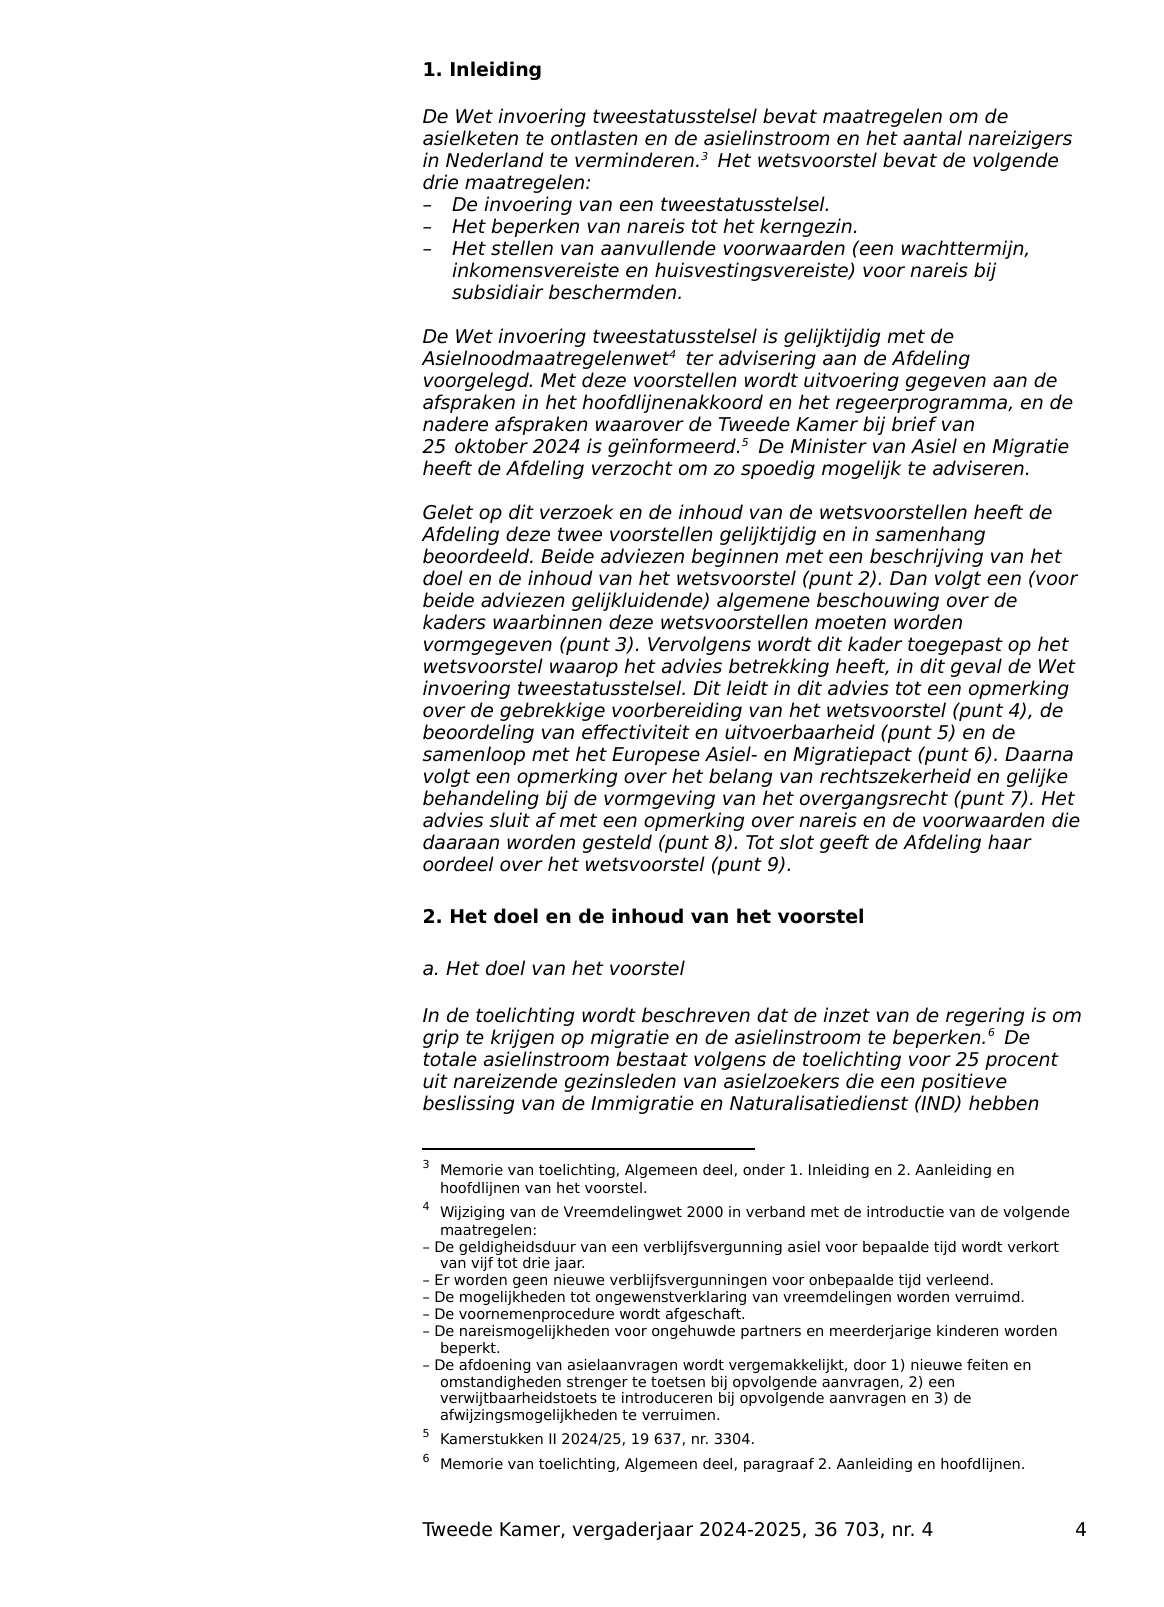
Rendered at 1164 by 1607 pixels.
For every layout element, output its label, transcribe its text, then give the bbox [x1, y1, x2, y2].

text Wijziging van de Vreemdelingwet 2000 in verband met de introductie van de volgende maatregelen: [422, 1200, 1087, 1239]
text In de toelichting wordt beschreven dat de inzet van de regering is om grip te krijgen op migratie en de asielinstroom te beperken. De totale asielinstroom bestaat volgens de toelichting voor 25 procent uit nareizende gezinsleden van asielzoekers die een positieve beslissing van de Immigratie en Naturalisatiedienst (IND) hebben [422, 1005, 1087, 1114]
text – Het beperken van nareis tot het kerngezin. [422, 216, 1087, 238]
text Gelet op dit verzoek en de inhoud van de wetsvoorstellen heeft de Afdeling deze twee voorstellen gelijktijdig en in samenhang beoordeeld. Beide adviezen beginnen met een beschrijving van het doel en de inhoud van het wetsvoorstel (punt 2). Dan volgt een (voor beide adviezen gelijkluidende) algemene beschouwing over de kaders waarbinnen deze wetsvoorstellen moeten worden vormgegeven (punt 3). Vervolgens wordt dit kader toegepast op het wetsvoorstel waarop het advies betrekking heeft, in dit geval de Wet invoering tweestatusstelsel. Dit leidt in dit advies tot een opmerking over de gebrekkige voorbereiding van het wetsvoorstel (punt 4), de beoordeling van effectiviteit en uitvoerbaarheid (punt 5) en de samenloop met het Europese Asiel- en Migratiepact (punt 6). Daarna volgt een opmerking over het belang van rechtszekerheid en gelijke behandeling bij de vormgeving van het overgangsrecht (punt 7). Het advies sluit af met een opmerking over nareis en de voorwaarden die daaraan worden gesteld (punt 8). Tot slot geeft de Afdeling haar oordeel over het wetsvoorstel (punt 9). [422, 502, 1087, 876]
text – De afdoening van asielaanvragen wordt vergemakkelijkt, door 1) nieuwe feiten en omstandigheden strenger te toetsen bij opvolgende aanvragen, 2) een verwijtbaarheidstoets te introduceren bij opvolgende aanvragen en 3) de afwijzingsmogelijkheden te verruimen. [422, 1357, 1087, 1424]
text – De invoering van een tweestatusstelsel. [422, 194, 1087, 216]
subtitle a. Het doel van het voorstel [422, 958, 1087, 980]
text – De nareismogelijkheden voor ongehuwde partners en meerderjarige kinderen worden beperkt. [422, 1323, 1087, 1357]
subtitle 2. Het doel en de inhoud van het voorstel [422, 906, 1087, 928]
text De Wet invoering tweestatusstelsel is gelijktijdig met de Asielnoodmaatregelenwet ter advisering aan de Afdeling voorgelegd. Met deze voorstellen wordt uitvoering gegeven aan de afspraken in het hoofdlijnenakkoord en het regeerprogramma, en de nadere afspraken waarover de Tweede Kamer bij brief van 25 oktober 2024 is geïnformeerd. De Minister van Asiel en Migratie heeft de Afdeling verzocht om zo spoedig mogelijk te adviseren. [422, 326, 1087, 480]
text – Het stellen van aanvullende voorwaarden (een wachttermijn, inkomensvereiste en huisvestingsvereiste) voor nareis bij subsidiair beschermden. [422, 238, 1087, 304]
text De Wet invoering tweestatusstelsel bevat maatregelen om de asielketen te ontlasten en de asielinstroom en het aantal nareizigers in Nederland te verminderen. Het wetsvoorstel bevat de volgende drie maatregelen: [422, 106, 1087, 194]
text – Er worden geen nieuwe verblijfsvergunningen voor onbepaalde tijd verleend. [422, 1272, 1087, 1289]
text Memorie van toelichting, Algemeen deel, onder 1. Inleiding en 2. Aanleiding en hoofdlijnen van het voorstel. [422, 1158, 1087, 1197]
text – De voornemenprocedure wordt afgeschaft. [422, 1306, 1087, 1323]
text – De geldigheidsduur van een verblijfsvergunning asiel voor bepaalde tijd wordt verkort van vijf tot drie jaar. [422, 1239, 1087, 1272]
text Kamerstukken II 2024/25, 19 637, nr. 3304. [422, 1427, 1087, 1449]
text – De mogelijkheden tot ongewenstverklaring van vreemdelingen worden verruimd. [422, 1289, 1087, 1306]
subtitle 1. Inleiding [422, 59, 1087, 81]
text Memorie van toelichting, Algemeen deel, paragraaf 2. Aanleiding en hoofdlijnen. [422, 1452, 1087, 1474]
